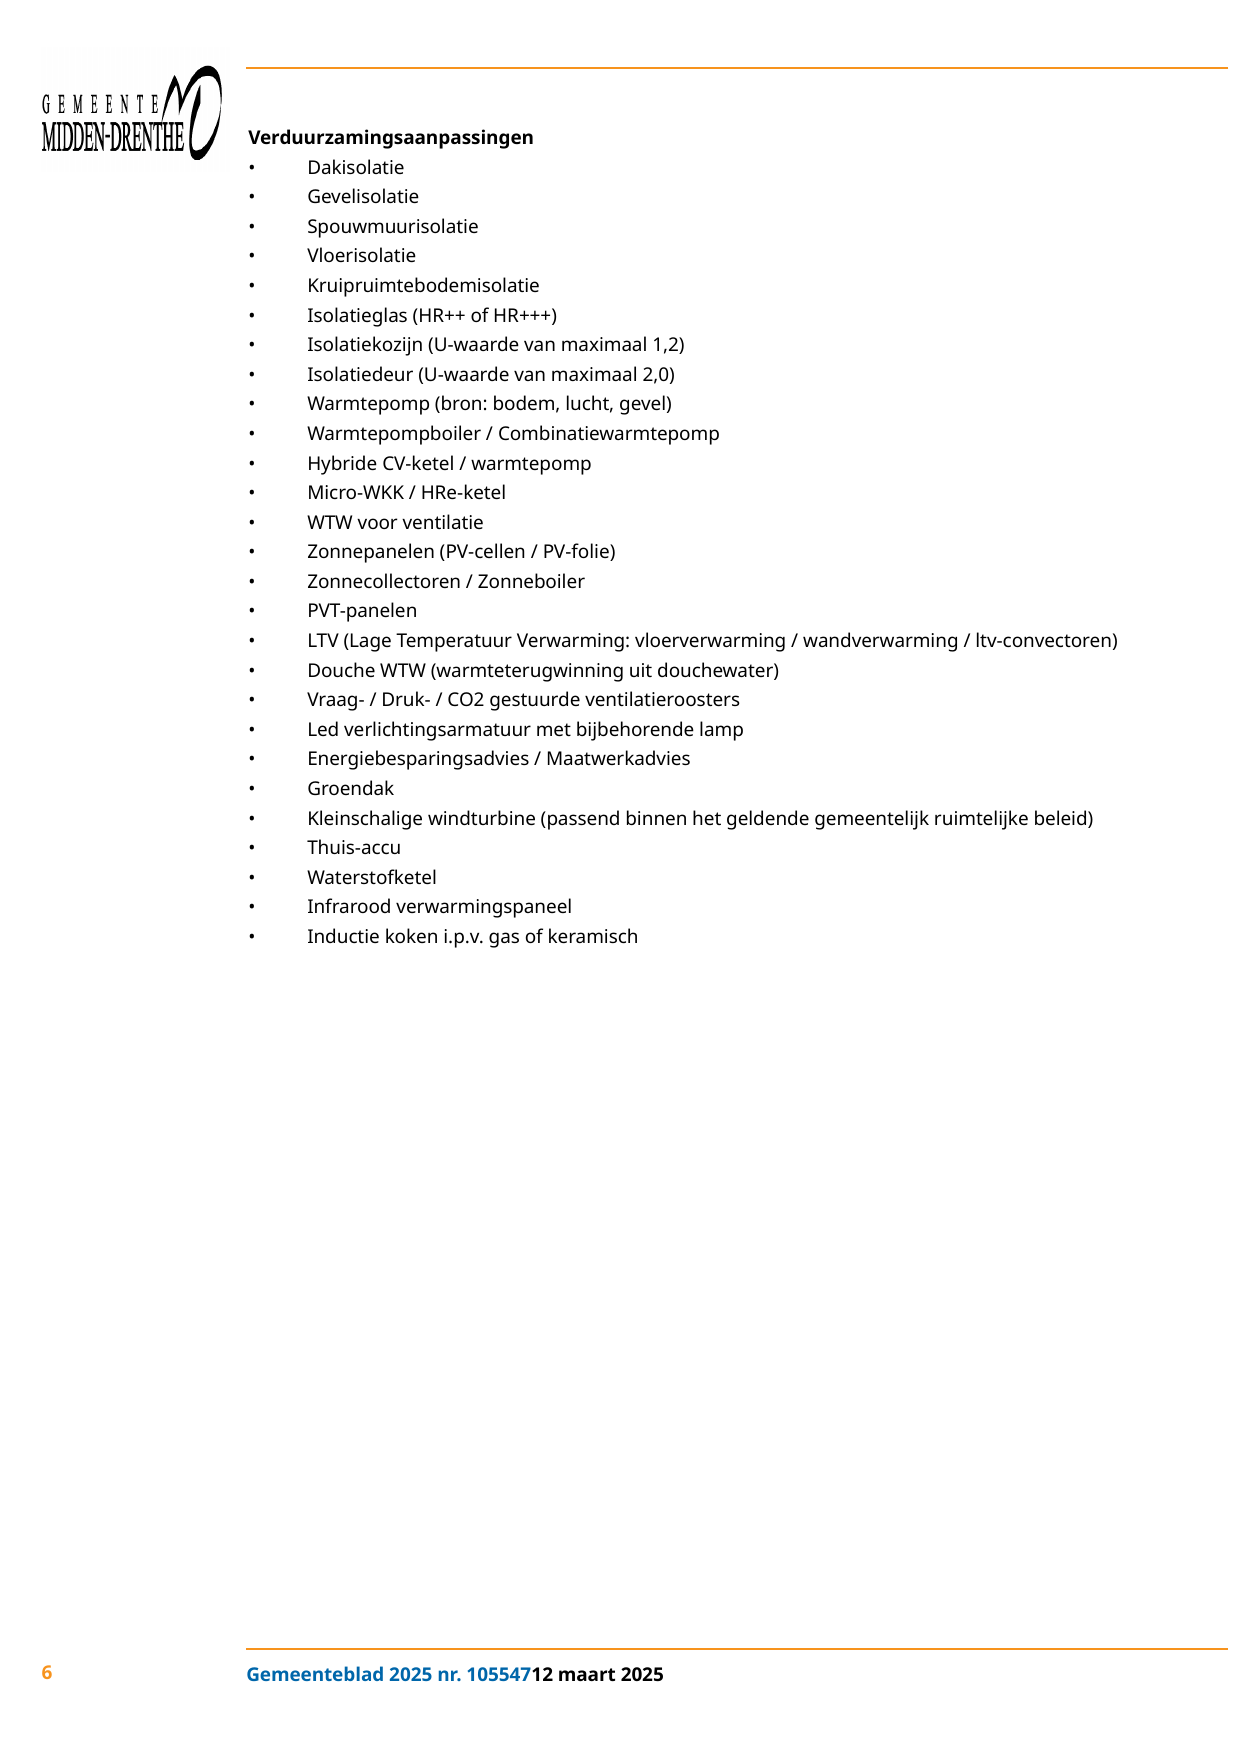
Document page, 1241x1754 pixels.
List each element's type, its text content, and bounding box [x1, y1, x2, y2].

list Gevelisolatie [248, 183, 1152, 209]
list Warmtepomp (bron: bodem, lucht, gevel) [248, 391, 1152, 416]
list Led verlichtingsarmatuur met bijbehorende lamp [248, 716, 1152, 742]
list Micro-WKK / HRe-ketel [248, 479, 1152, 505]
list Thuis-accu [248, 834, 1152, 860]
list Groendak [248, 775, 1152, 801]
list Hybride CV-ketel / warmtepomp [248, 450, 1152, 476]
list Dakisolatie [248, 154, 1152, 180]
list Vraag- / Druk- / CO2 gestuurde ventilatieroosters [248, 686, 1152, 712]
list Isolatieglas (HR++ of HR+++) [248, 302, 1152, 328]
text Verduurzamingsaanpassingen [248, 124, 1152, 150]
list LTV (Lage Temperatuur Verwarming: vloerverwarming / wandverwarming / ltv-convectoren) [248, 627, 1152, 653]
list Zonnepanelen (PV-cellen / PV-folie) [248, 538, 1152, 564]
list Isolatiedeur (U-waarde van maximaal 2,0) [248, 361, 1152, 387]
list Inductie koken i.p.v. gas of keramisch [248, 923, 1152, 949]
list Infrarood verwarmingspaneel [248, 893, 1152, 919]
list Energiebesparingsadvies / Maatwerkadvies [248, 746, 1152, 771]
list Warmtepompboiler / Combinatiewarmtepomp [248, 420, 1152, 446]
list Kruipruimtebodemisolatie [248, 272, 1152, 298]
list Waterstofketel [248, 864, 1152, 890]
picture [41, 47, 231, 172]
list PVT-panelen [248, 598, 1152, 623]
list Kleinschalige windturbine (passend binnen het geldende gemeentelijk ruimtelijke beleid) [248, 805, 1152, 831]
list Douche WTW (warmteterugwinning uit douchewater) [248, 657, 1152, 683]
list Spouwmuurisolatie [248, 213, 1152, 239]
list WTW voor ventilatie [248, 509, 1152, 535]
list Isolatiekozijn (U-waarde van maximaal 1,2) [248, 331, 1152, 357]
list Vloerisolatie [248, 243, 1152, 268]
list Zonnecollectoren / Zonneboiler [248, 568, 1152, 594]
